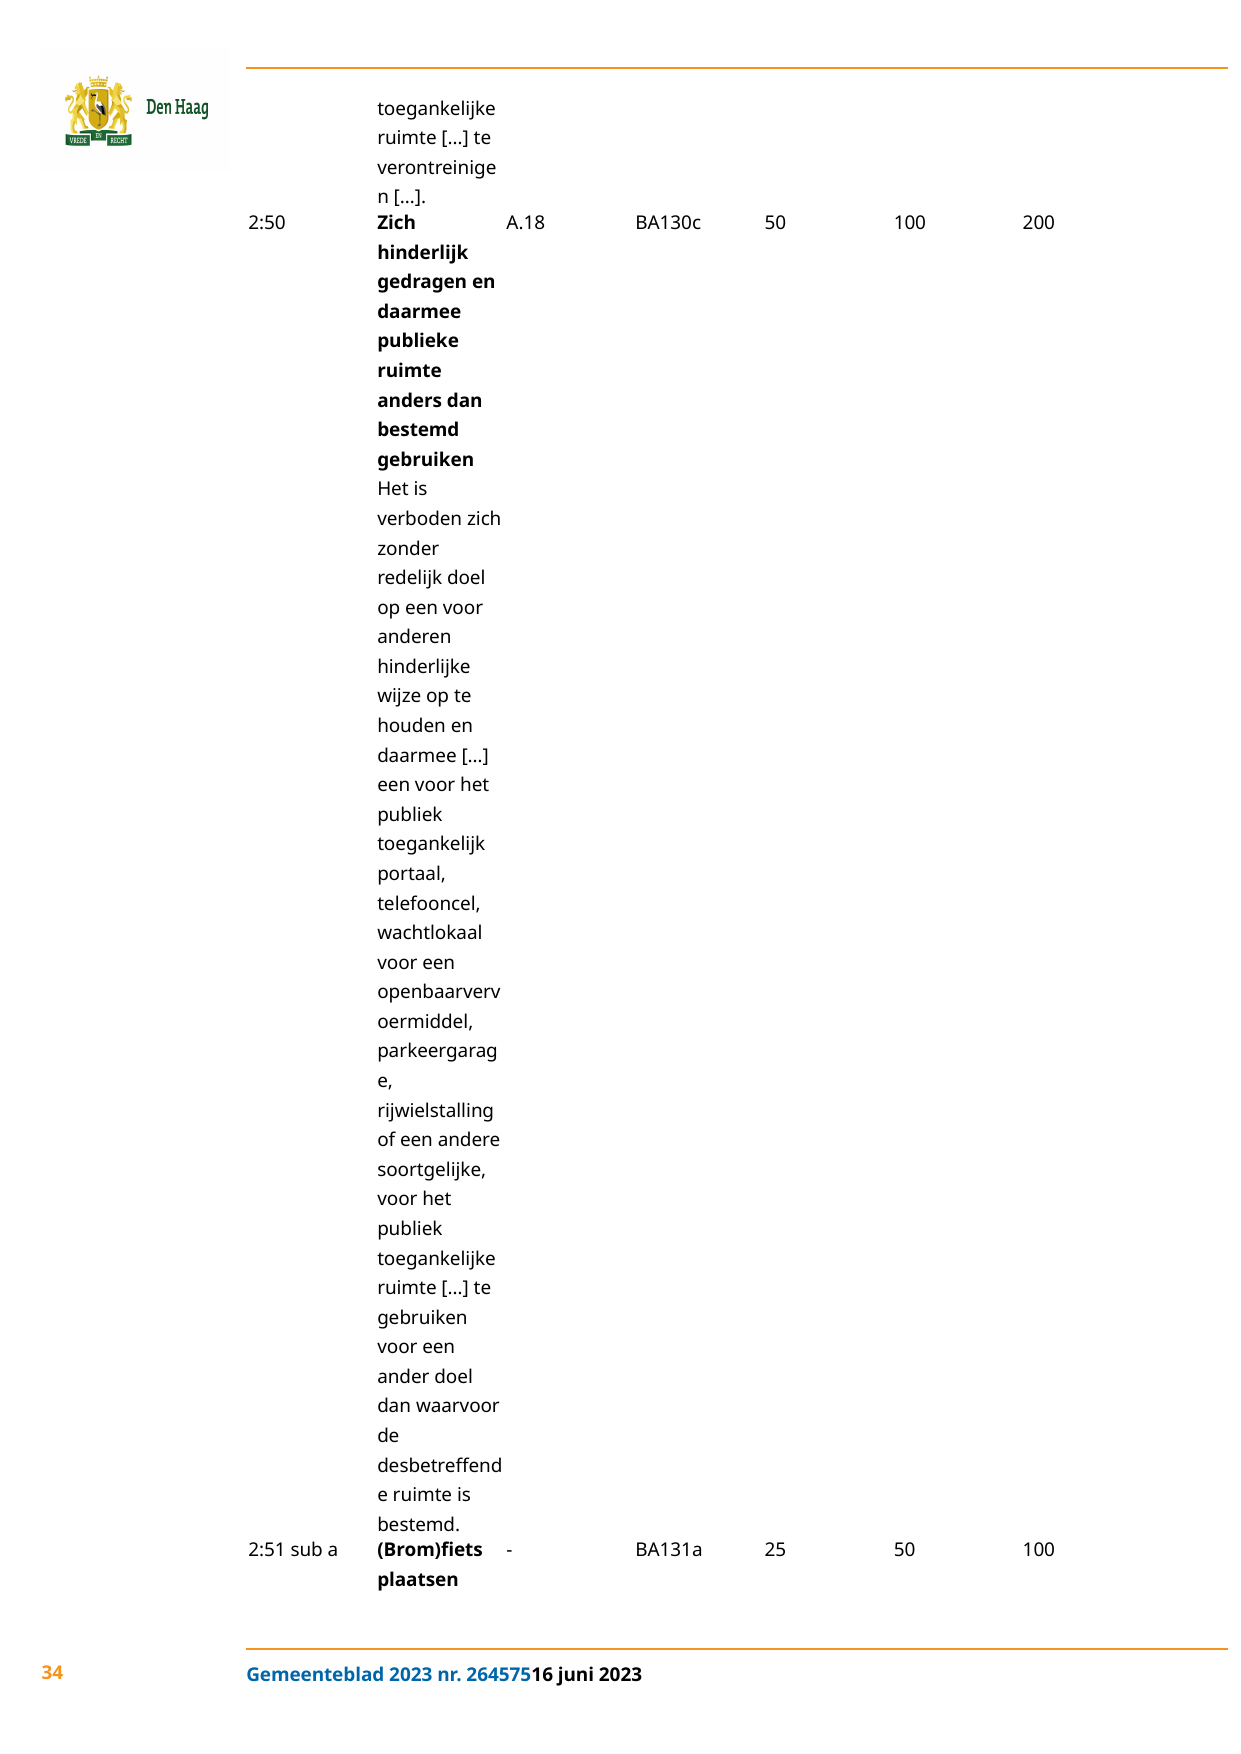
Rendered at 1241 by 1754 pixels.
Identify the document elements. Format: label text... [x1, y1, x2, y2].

table_cell BA130c [635, 209, 764, 1537]
table_cell (Brom)fiets plaatsen [377, 1537, 506, 1592]
table_cell 2:50 [248, 209, 377, 1537]
table_cell [894, 95, 1022, 209]
table_cell - [506, 1537, 635, 1592]
table_cell [506, 95, 635, 209]
table_cell [248, 95, 377, 209]
table_cell Zich hinderlijk gedragen en daarmee publieke ruimte anders dan bestemd gebruiken Het is verboden zich zonder redelijk doel op een voor anderen hinderlijke wijze op te houden en daarmee […] een voor het publiek toegankelijk portaal, telefooncel, wachtlokaal voor een openbaarvervoermiddel, parkeergarage, rijwielstalling of een andere soortgelijke, voor het publiek toegankelijke ruimte […] te gebruiken voor een ander doel dan waarvoor de desbetreffende ruimte is bestemd. [377, 209, 506, 1537]
table_cell 100 [894, 209, 1022, 1537]
table_cell 50 [894, 1537, 1022, 1592]
table_cell BA131a [635, 1537, 764, 1592]
table_cell 50 [764, 209, 893, 1537]
table_cell 2:51 sub a [248, 1537, 377, 1592]
table_cell 25 [764, 1537, 893, 1592]
table_cell [635, 95, 764, 209]
table_cell [764, 95, 893, 209]
table_cell 100 [1023, 1537, 1152, 1592]
table_cell toegankelijke ruimte […] te verontreinigen […]. [377, 95, 506, 209]
table_cell 200 [1023, 209, 1152, 1537]
table_cell A.18 [506, 209, 635, 1537]
table_cell [1023, 95, 1152, 209]
picture [41, 47, 231, 172]
